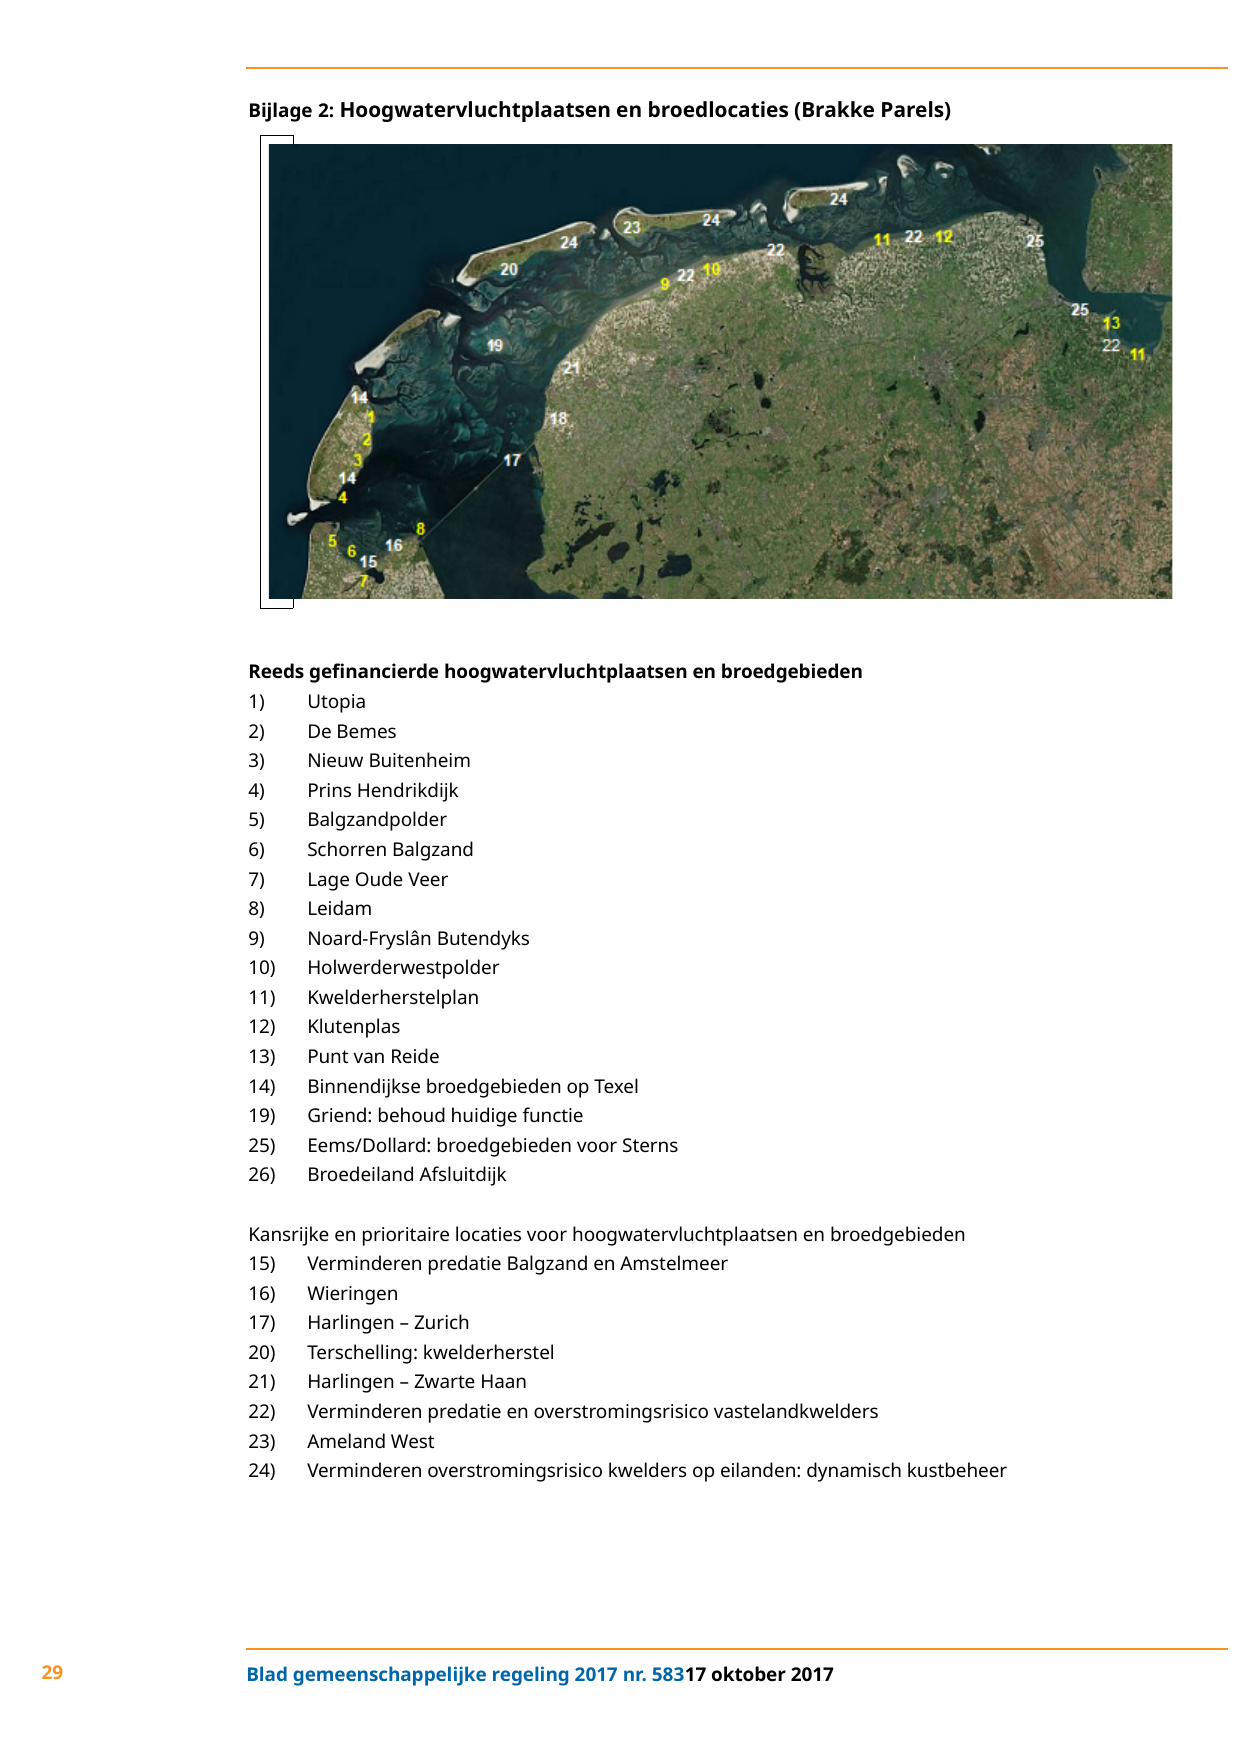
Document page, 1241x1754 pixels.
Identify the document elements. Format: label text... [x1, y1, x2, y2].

picture [268, 144, 1173, 599]
list Verminderen overstromingsrisico kwelders op eilanden: dynamisch kustbeheer [248, 1457, 1152, 1483]
list Punt van Reide [248, 1043, 1152, 1069]
text Kansrijke en prioritaire locaties voor hoogwatervluchtplaatsen en broedgebieden [248, 1221, 1152, 1246]
text Bijlage 2: Hoogwatervluchtplaatsen en broedlocaties (Brakke Parels) [248, 95, 1152, 123]
list Griend: behoud huidige functie [248, 1102, 1152, 1128]
list Wieringen [248, 1280, 1152, 1306]
list Harlingen – Zwarte Haan [248, 1369, 1152, 1394]
list Kwelderherstelplan [248, 984, 1152, 1010]
list Noard-Fryslân Butendyks [248, 925, 1152, 951]
text Reeds gefinancierde hoogwatervluchtplaatsen en broedgebieden [248, 659, 1152, 684]
list Ameland West [248, 1428, 1152, 1453]
list Balgzandpolder [248, 807, 1152, 832]
picture [41, 47, 231, 172]
list Verminderen predatie en overstromingsrisico vastelandkwelders [248, 1398, 1152, 1424]
list Leidam [248, 895, 1152, 921]
list Binnendijkse broedgebieden op Texel [248, 1073, 1152, 1098]
list Verminderen predatie Balgzand en Amstelmeer [248, 1250, 1152, 1276]
list Schorren Balgzand [248, 836, 1152, 862]
list Prins Hendrikdijk [248, 777, 1152, 803]
list Broedeiland Afsluitdijk [248, 1162, 1152, 1187]
list Klutenplas [248, 1014, 1152, 1039]
list De Bemes [248, 718, 1152, 743]
list Lage Oude Veer [248, 866, 1152, 891]
list Holwerderwestpolder [248, 954, 1152, 980]
list Eems/Dollard: broedgebieden voor Sterns [248, 1132, 1152, 1158]
list Nieuw Buitenheim [248, 747, 1152, 773]
list Terschelling: kwelderherstel [248, 1339, 1152, 1365]
list Utopia [248, 688, 1152, 714]
list Harlingen – Zurich [248, 1309, 1152, 1335]
